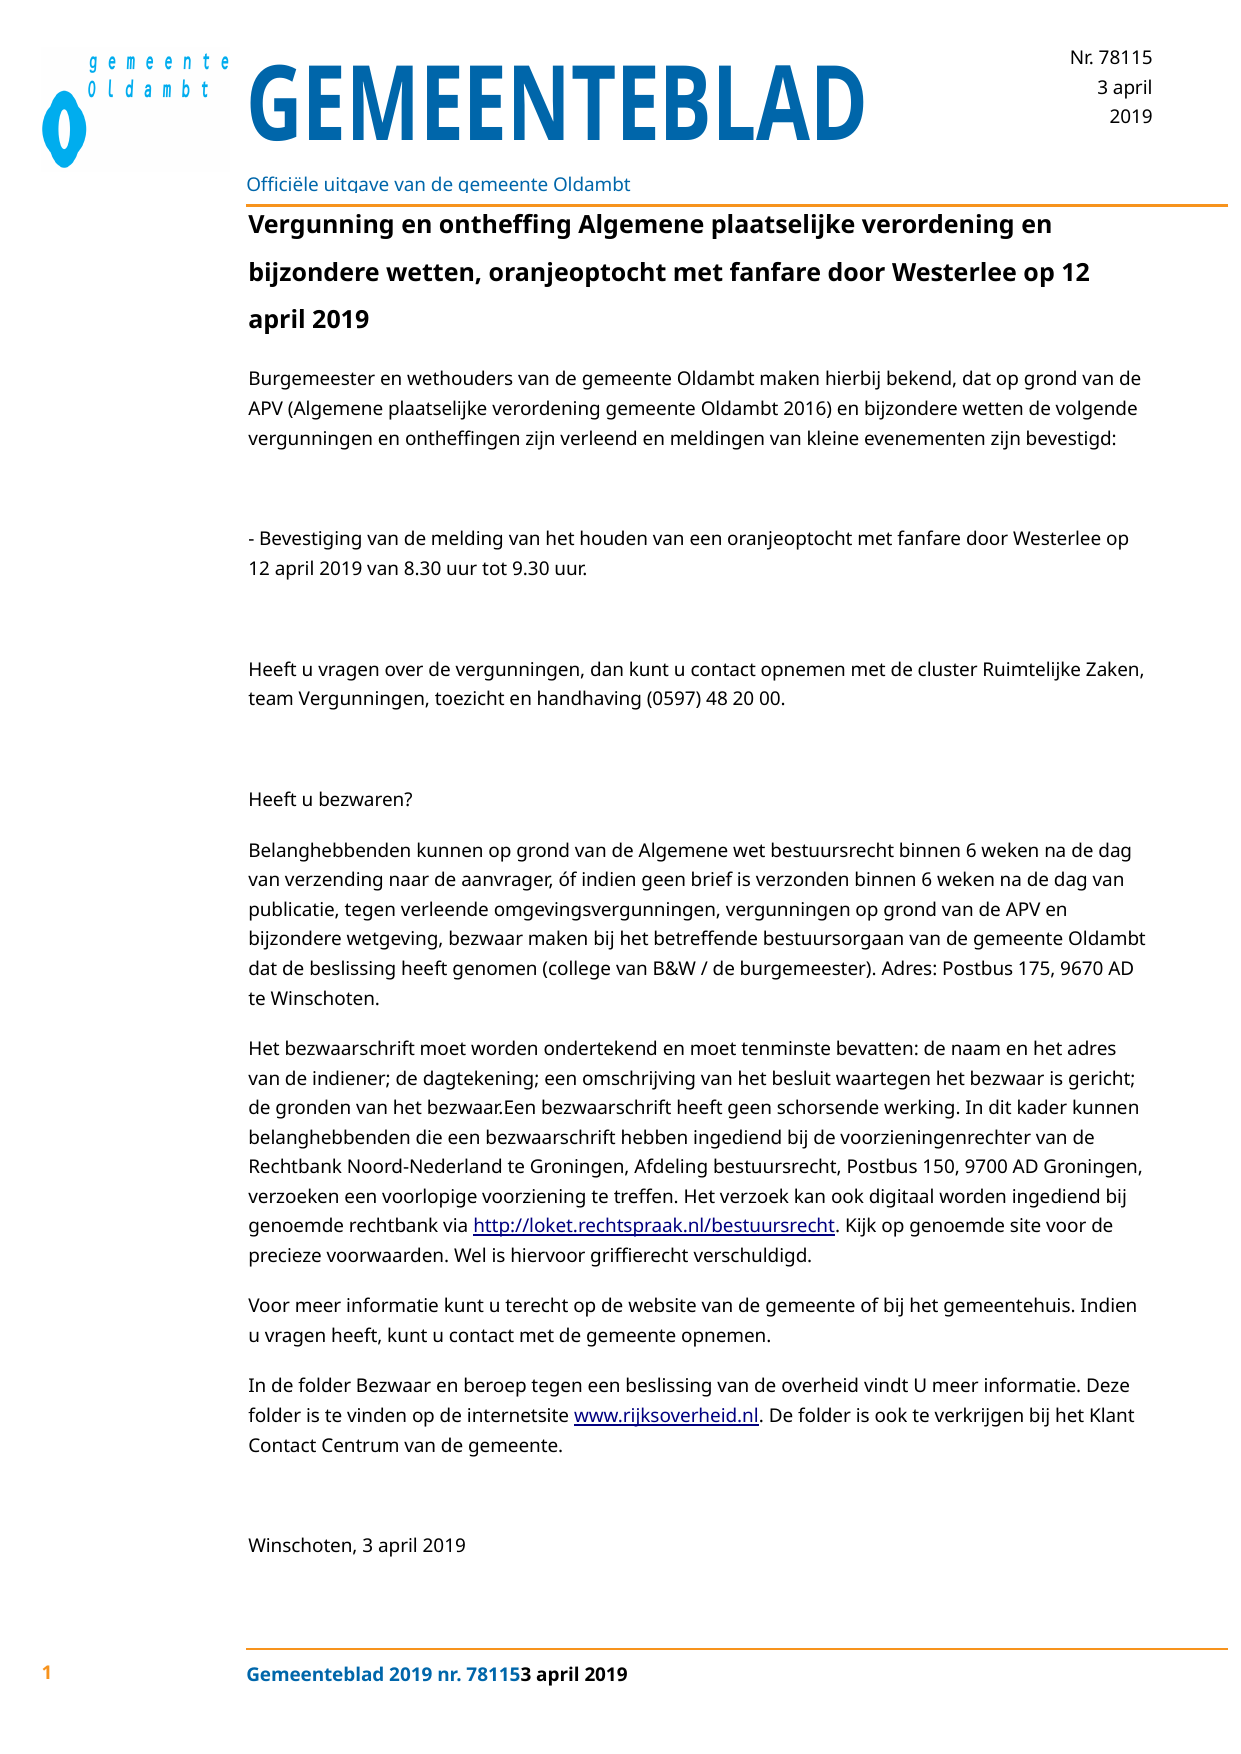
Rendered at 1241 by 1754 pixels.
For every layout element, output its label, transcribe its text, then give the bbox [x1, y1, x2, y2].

text - Bevestiging van de melding van het houden van een oranjeoptocht met fanfare door Westerlee op 12 april 2019 van 8.30 uur tot 9.30 uur. [248, 526, 1152, 581]
text Winschoten, 3 april 2019 [248, 1533, 1152, 1558]
text Heeft u vragen over de vergunningen, dan kunt u contact opnemen met de cluster Ruimtelijke Zaken, team Vergunningen, toezicht en handhaving (0597) 48 20 00. [248, 656, 1152, 711]
text Het bezwaarschrift moet worden ondertekend en moet tenminste bevatten: de naam en het adres van de indiener; de dagtekening; een omschrijving van het besluit waartegen het bezwaar is gericht; de gronden van het bezwaar.Een bezwaarschrift heeft geen schorsende werking. In dit kader kunnen belanghebbenden die een bezwaarschrift hebben ingediend bij de voorzieningenrechter van de Rechtbank Noord-Nederland te Groningen, Afdeling bestuursrecht, Postbus 150, 9700 AD Groningen, verzoeken een voorlopige voorziening te treffen. Het verzoek kan ook digitaal worden ingediend bij genoemde rechtbank via http://loket.rechtspraak.nl/bestuursrecht. Kijk op genoemde site voor de precieze voorwaarden. Wel is hiervoor griffierecht verschuldigd. [248, 1035, 1152, 1268]
text Vergunning en ontheffing Algemene plaatselijke verordening en bijzondere wetten, oranjeoptocht met fanfare door Westerlee op 12 april 2019 [248, 207, 1152, 336]
text Heeft u bezwaren? [248, 786, 1152, 812]
text In de folder Bezwaar en beroep tegen een beslissing van de overheid vindt U meer informatie. Deze folder is te vinden op de internetsite www.rijksoverheid.nl. De folder is ook te verkrijgen bij het Klant Contact Centrum van de gemeente. [248, 1373, 1152, 1457]
text Belanghebbenden kunnen op grond van de Algemene wet bestuursrecht binnen 6 weken na de dag van verzending naar de aanvrager, óf indien geen brief is verzonden binnen 6 weken na de dag van publicatie, tegen verleende omgevingsvergunningen, vergunningen op grond van de APV en bijzondere wetgeving, bezwaar maken bij het betreffende bestuursorgaan van de gemeente Oldambt dat de beslissing heeft genomen (college van B&W / de burgemeester). Adres: Postbus 175, 9670 AD te Winschoten. [248, 837, 1152, 1010]
text Voor meer informatie kunt u terecht op de website van de gemeente of bij het gemeentehuis. Indien u vragen heeft, kunt u contact met de gemeente opnemen. [248, 1293, 1152, 1348]
picture [41, 47, 231, 172]
text Burgemeester en wethouders van de gemeente Oldambt maken hierbij bekend, dat op grond van de APV (Algemene plaatselijke verordening gemeente Oldambt 2016) en bijzondere wetten de volgende vergunningen en ontheffingen zijn verleend en meldingen van kleine evenementen zijn bevestigd: [248, 366, 1152, 450]
